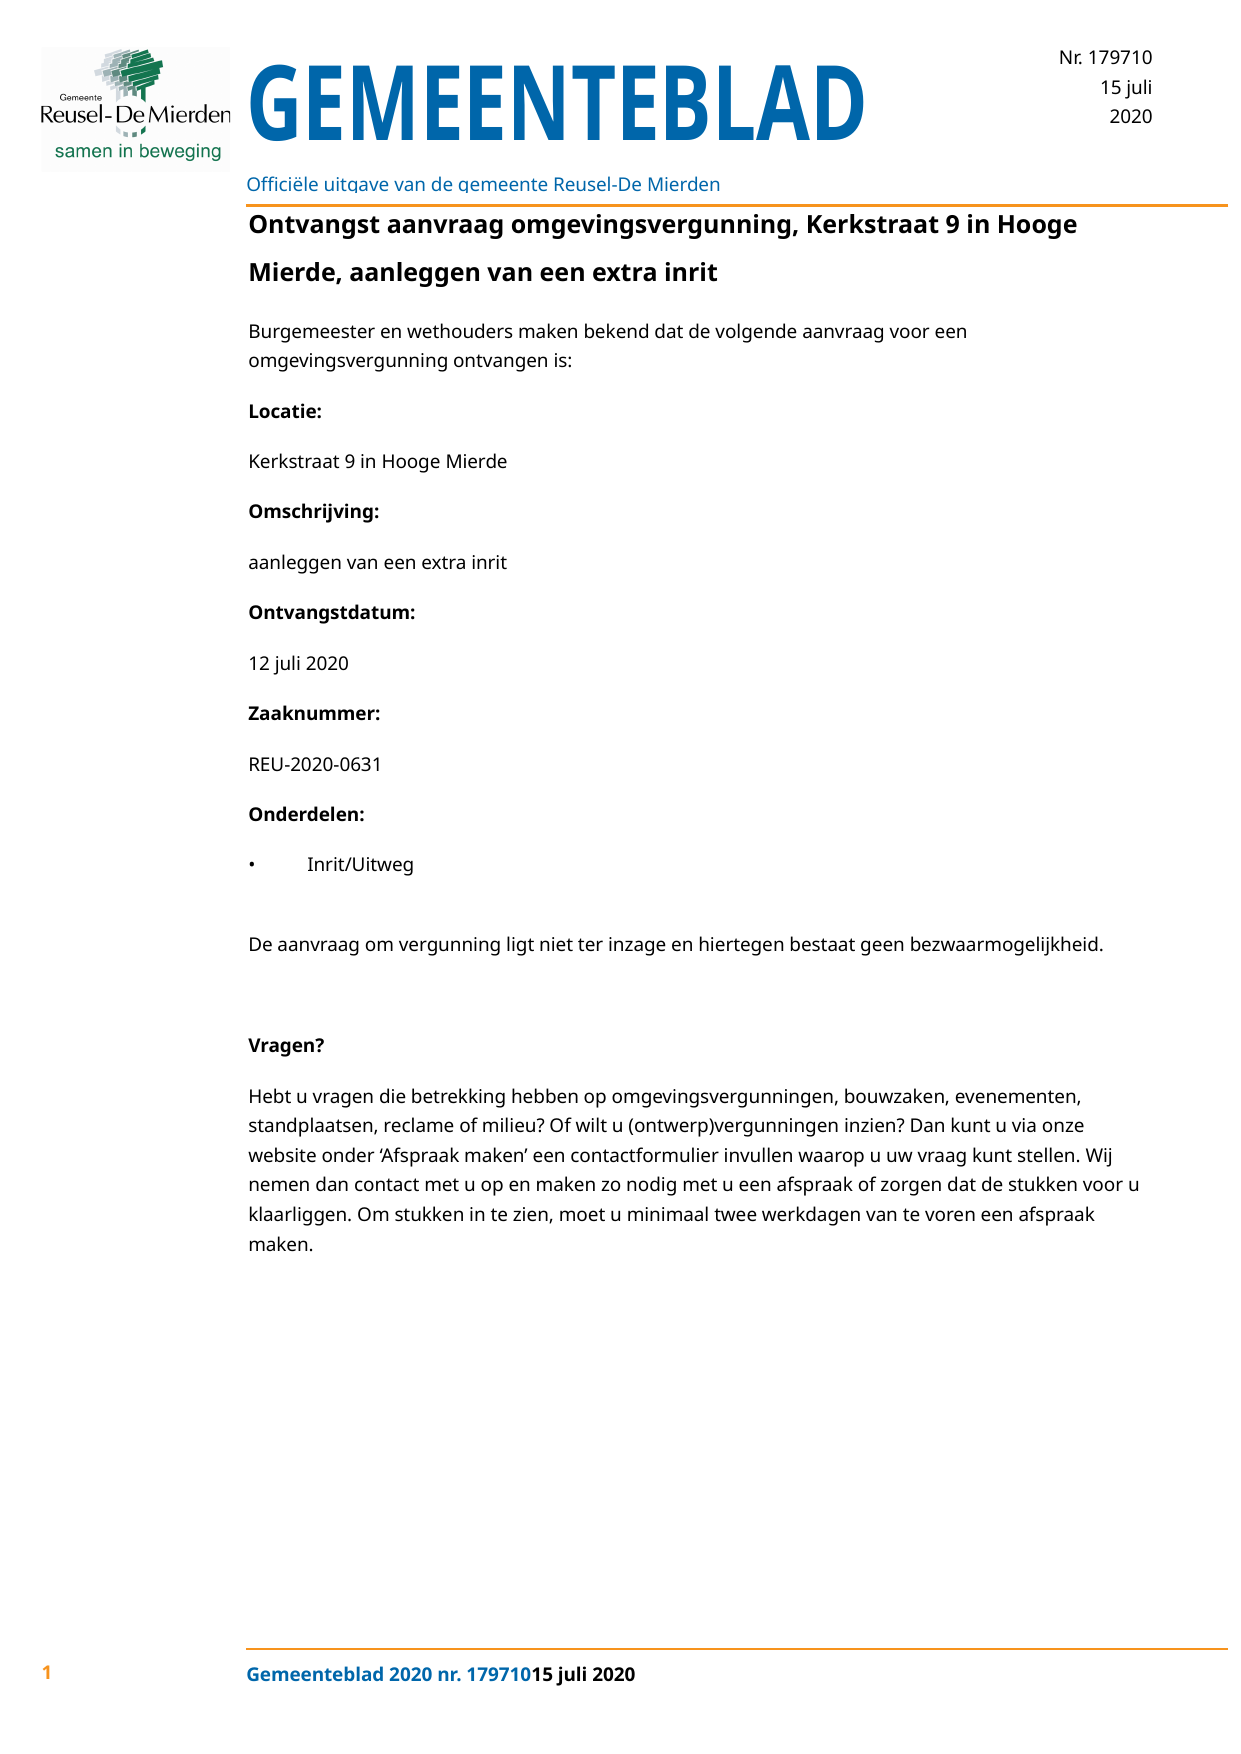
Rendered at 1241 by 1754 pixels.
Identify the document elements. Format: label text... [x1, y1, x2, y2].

text 12 juli 2020 [248, 650, 1152, 676]
text Burgemeester en wethouders maken bekend dat de volgende aanvraag voor een omgevingsvergunning ontvangen is: [248, 318, 1152, 373]
text aanleggen van een extra inrit [248, 549, 1152, 575]
text Vragen? [248, 1032, 1152, 1058]
text Locatie: [248, 398, 1152, 424]
text Ontvangstdatum: [248, 599, 1152, 625]
picture [41, 47, 231, 172]
list Inrit/Uitweg [248, 852, 1152, 877]
text Ontvangst aanvraag omgevingsvergunning, Kerkstraat 9 in Hooge Mierde, aanleggen van een extra inrit [248, 207, 1152, 288]
text REU-2020-0631 [248, 751, 1152, 777]
text Zaaknummer: [248, 700, 1152, 726]
text Kerkstraat 9 in Hooge Mierde [248, 448, 1152, 474]
text De aanvraag om vergunning ligt niet ter inzage en hiertegen bestaat geen bezwaarmogelijkheid. [248, 932, 1152, 957]
text Omschrijving: [248, 499, 1152, 524]
text Hebt u vragen die betrekking hebben op omgevingsvergunningen, bouwzaken, evenementen, standplaatsen, reclame of milieu? Of wilt u (ontwerp)vergunningen inzien? Dan kunt u via onze website onder ‘Afspraak maken’ een contactformulier invullen waarop u uw vraag kunt stellen. Wij nemen dan contact met u op en maken zo nodig met u een afspraak of zorgen dat de stukken voor u klaarliggen. Om stukken in te zien, moet u minimaal twee werkdagen van te voren een afspraak maken. [248, 1083, 1152, 1257]
text Onderdelen: [248, 801, 1152, 827]
